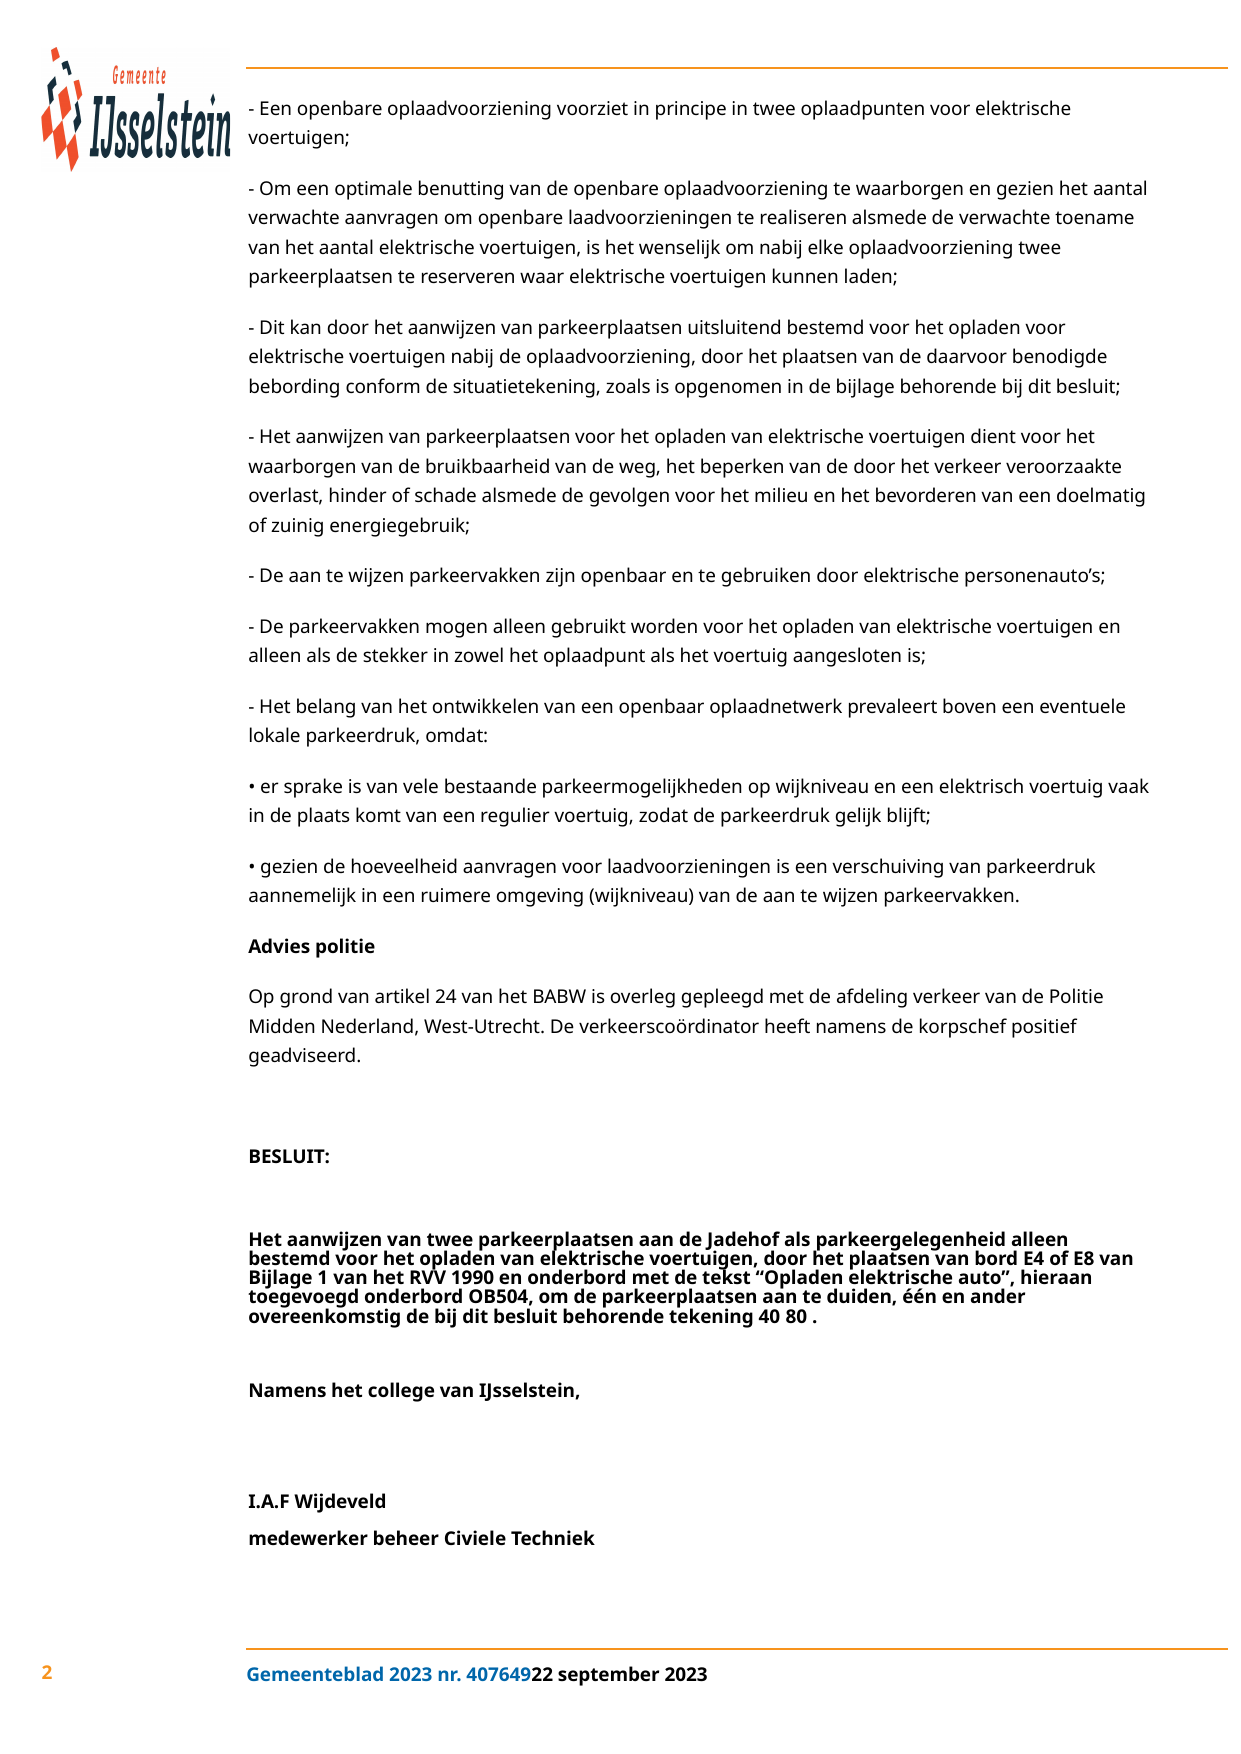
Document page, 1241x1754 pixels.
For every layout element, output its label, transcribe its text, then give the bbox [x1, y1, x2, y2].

text - Een openbare oplaadvoorziening voorziet in principe in twee oplaadpunten voor elektrische voertuigen; [248, 95, 1152, 150]
text - Om een optimale benutting van de openbare oplaadvoorziening te waarborgen en gezien het aantal verwachte aanvragen om openbare laadvoorzieningen te realiseren alsmede de verwachte toename van het aantal elektrische voertuigen, is het wenselijk om nabij elke oplaadvoorziening twee parkeerplaatsen te reserveren waar elektrische voertuigen kunnen laden; [248, 175, 1152, 289]
text Advies politie [248, 933, 1152, 959]
text - Dit kan door het aanwijzen van parkeerplaatsen uitsluitend bestemd voor het opladen voor elektrische voertuigen nabij de oplaadvoorziening, door het plaatsen van de daarvoor benodigde bebording conform de situatietekening, zoals is opgenomen in de bijlage behorende bij dit besluit; [248, 314, 1152, 399]
text I.A.F Wijdeveld [248, 1493, 1152, 1512]
text - Het belang van het ontwikkelen van een openbaar oplaadnetwerk prevaleert boven een eventuele lokale parkeerdruk, omdat: [248, 693, 1152, 748]
text • gezien de hoeveelheid aanvragen voor laadvoorzieningen is een verschuiving van parkeerdruk aannemelijk in een ruimere omgeving (wijkniveau) van de aan te wijzen parkeervakken. [248, 853, 1152, 908]
text - Het aanwijzen van parkeerplaatsen voor het opladen van elektrische voertuigen dient voor het waarborgen van de bruikbaarheid van de weg, het beperken van de door het verkeer veroorzaakte overlast, hinder of schade alsmede de gevolgen voor het milieu en het bevorderen van een doelmatig of zuinig energiegebruik; [248, 423, 1152, 538]
text Het aanwijzen van twee parkeerplaatsen aan de Jadehof als parkeergelegenheid alleen bestemd voor het opladen van elektrische voertuigen, door het plaatsen van bord E4 of E8 van Bijlage 1 van het RVV 1990 en onderbord met de tekst “Opladen elektrische auto”, hieraan toegevoegd onderbord OB504, om de parkeerplaatsen aan te duiden, één en ander overeenkomstig de bij dit besluit behorende tekening 40 80 . [248, 1231, 1152, 1327]
text • er sprake is van vele bestaande parkeermogelijkheden op wijkniveau en een elektrisch voertuig vaak in de plaats komt van een regulier voertuig, zodat de parkeerdruk gelijk blijft; [248, 773, 1152, 828]
text - De parkeervakken mogen alleen gebruikt worden voor het opladen van elektrische voertuigen en alleen als de stekker in zowel het oplaadpunt als het voertuig aangesloten is; [248, 613, 1152, 668]
text - De aan te wijzen parkeervakken zijn openbaar en te gebruiken door elektrische personenauto’s; [248, 563, 1152, 588]
text Namens het college van IJsselstein, [248, 1382, 1152, 1401]
picture [41, 47, 231, 172]
text Op grond van artikel 24 van het BABW is overleg gepleegd met de afdeling verkeer van de Politie Midden Nederland, West-Utrecht. De verkeerscoördinator heeft namens de korpschef positief geadviseerd. [248, 983, 1152, 1068]
text medewerker beheer Civiele Techniek [248, 1530, 1152, 1549]
text BESLUIT: [248, 1143, 1152, 1169]
